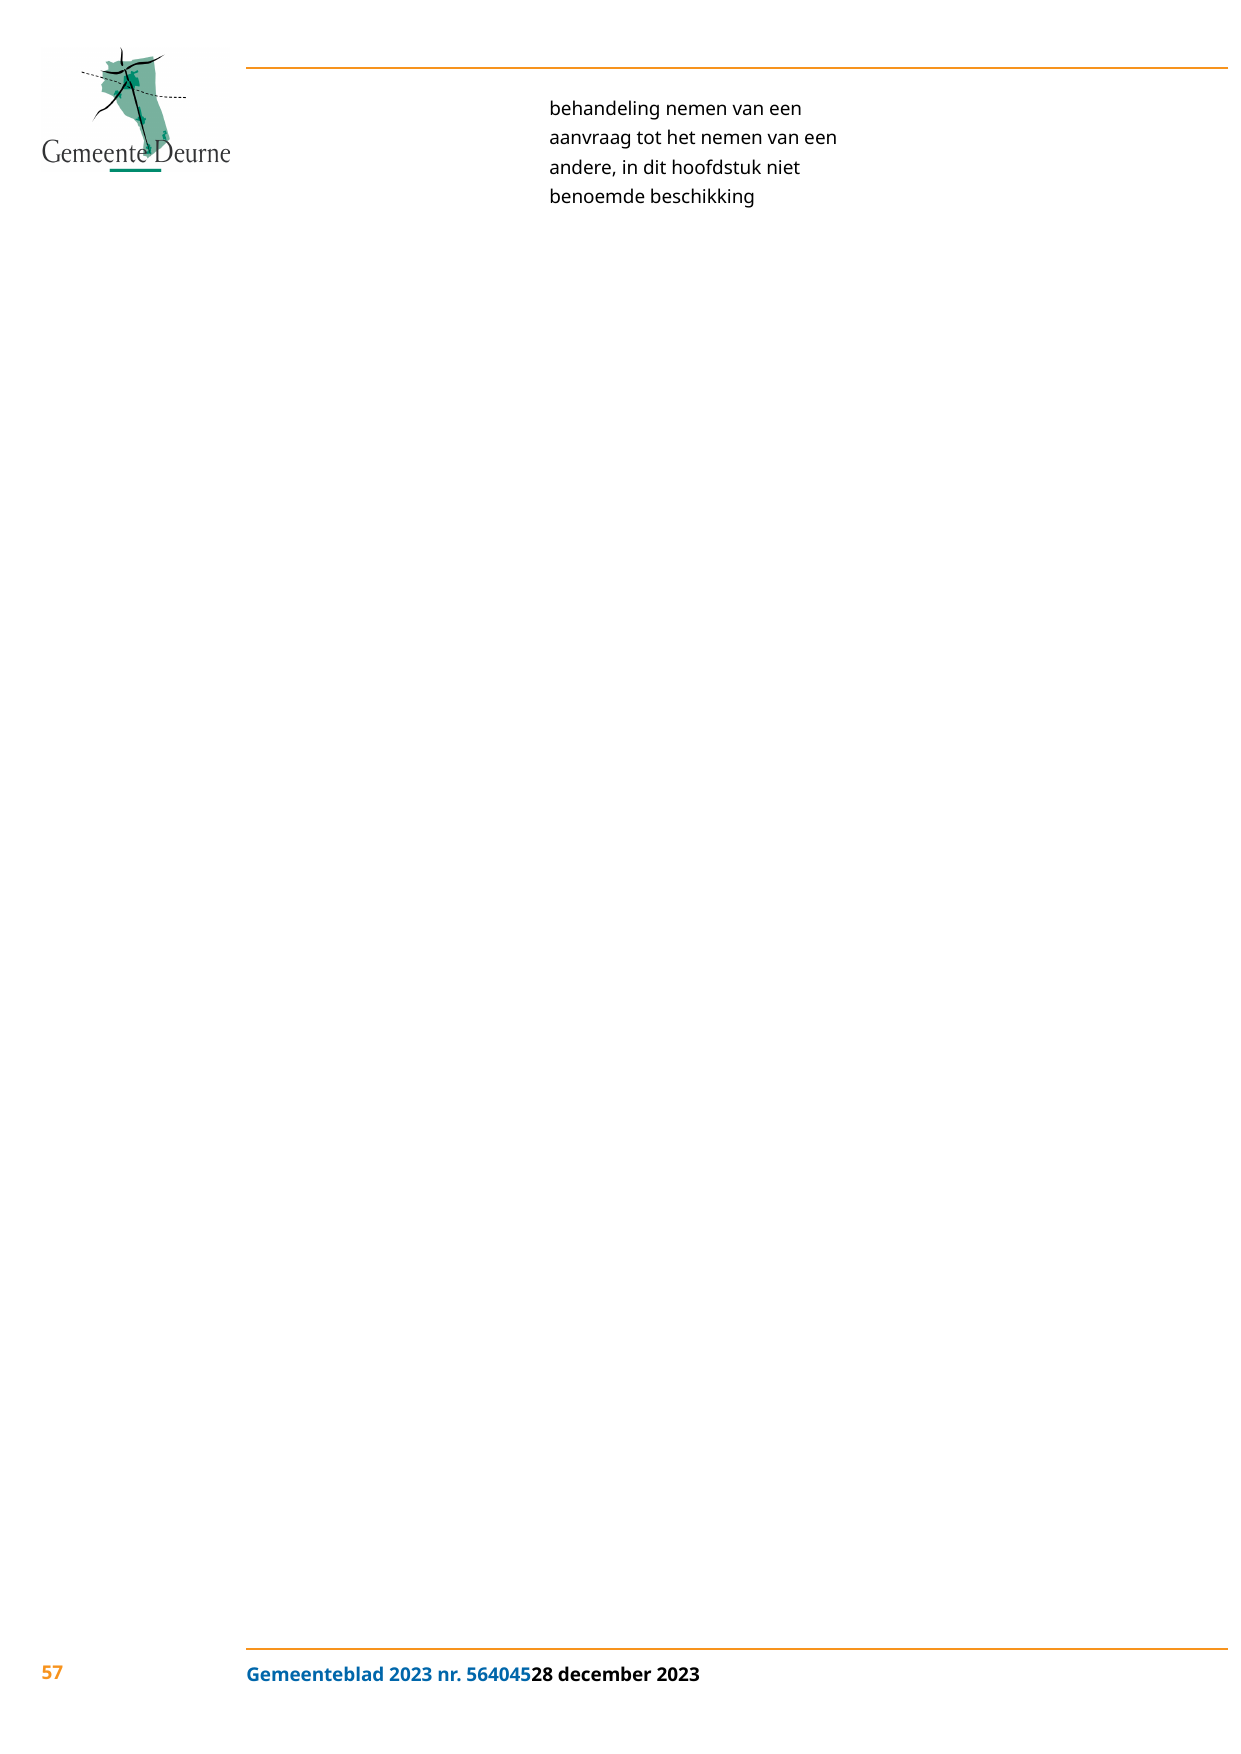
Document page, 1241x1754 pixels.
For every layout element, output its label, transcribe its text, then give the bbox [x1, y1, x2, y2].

picture [41, 47, 231, 172]
table_cell [850, 95, 1152, 209]
table_cell behandeling nemen van een aanvraag tot het nemen van een andere, in dit hoofdstuk niet benoemde beschikking [549, 95, 850, 209]
table_cell [248, 95, 549, 209]
